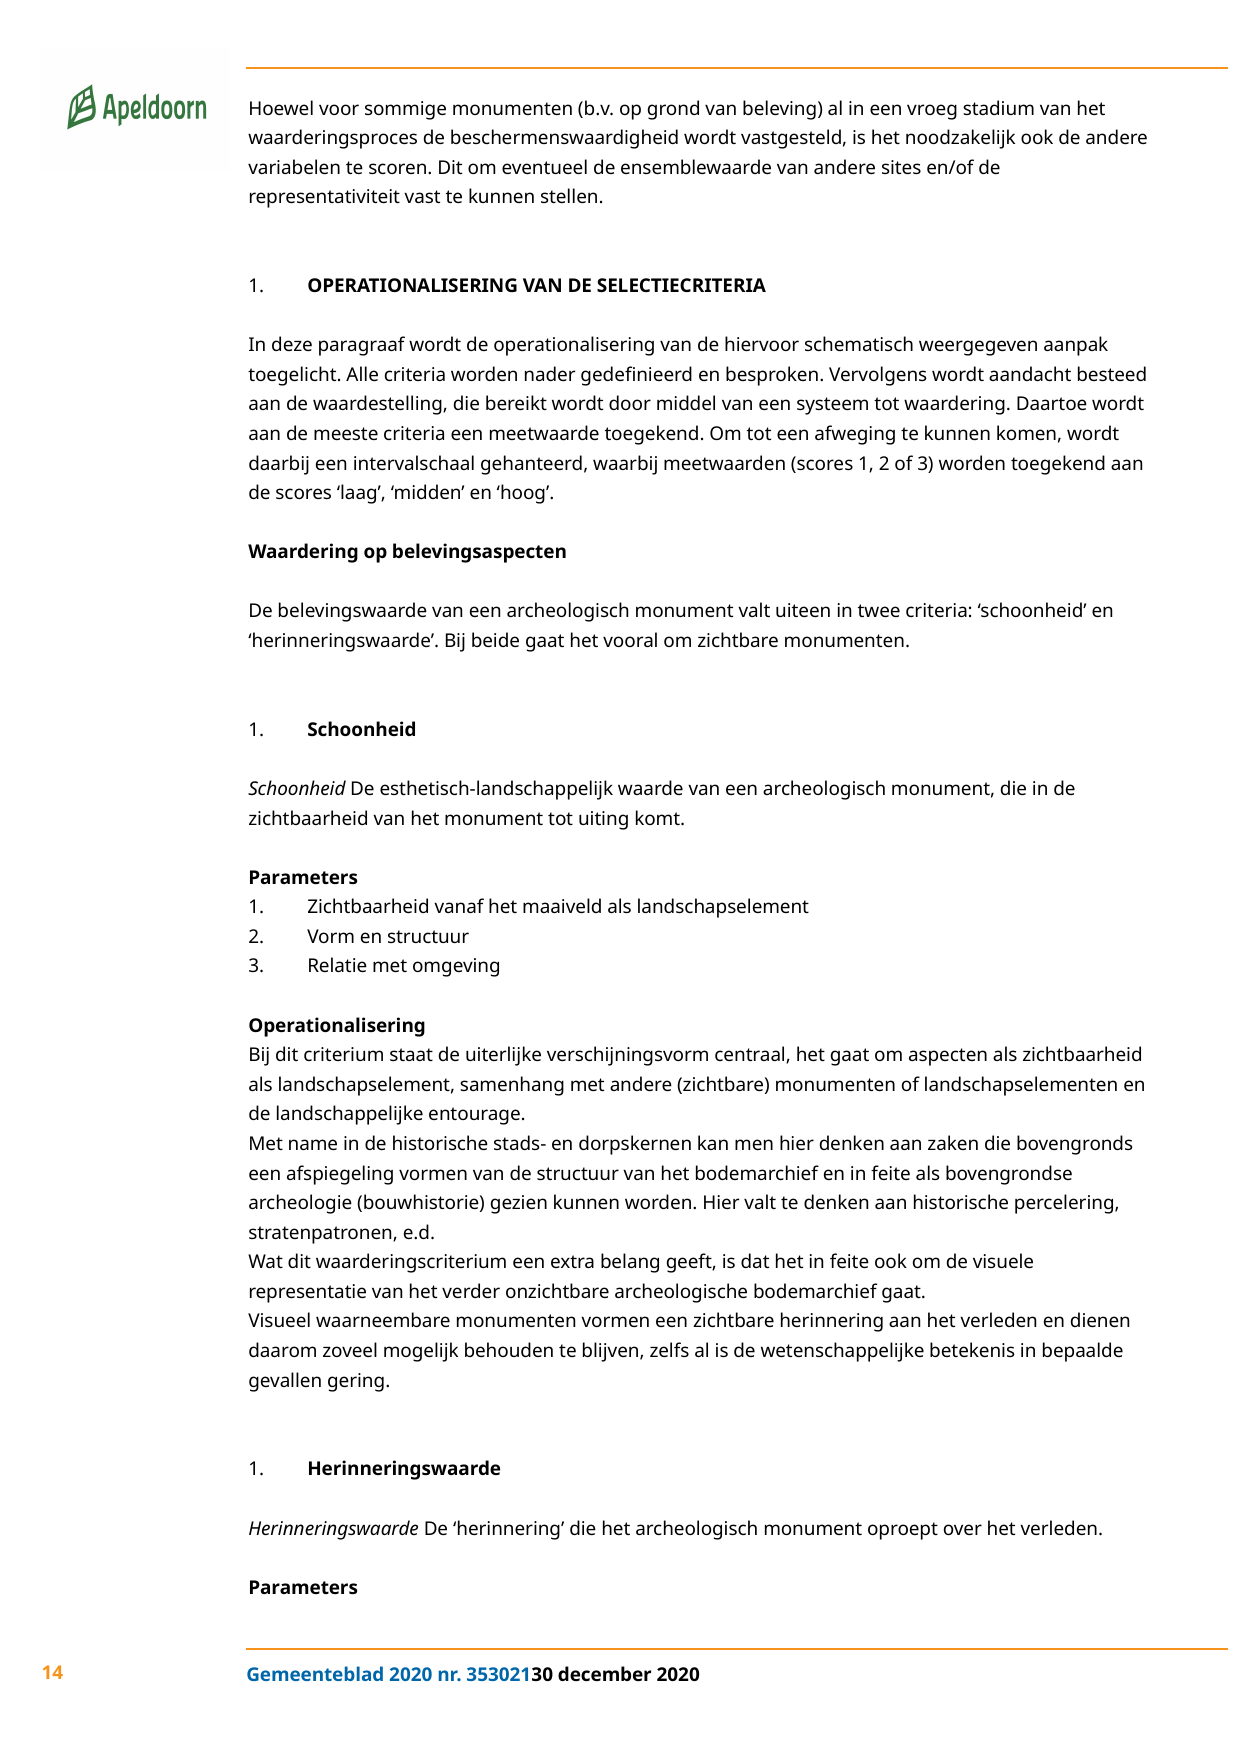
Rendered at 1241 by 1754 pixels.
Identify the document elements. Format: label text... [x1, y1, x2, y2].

list Schoonheid [248, 716, 1152, 742]
text Waardering op belevingsaspecten [248, 538, 1152, 564]
text Herinneringswaarde De ‘herinnering’ die het archeologisch monument oproept over het verleden. [248, 1515, 1152, 1541]
list Relatie met omgeving [248, 953, 1152, 978]
text Parameters [248, 864, 1152, 890]
text Met name in de historische stads- en dorpskernen kan men hier denken aan zaken die bovengronds een afspiegeling vormen van de structuur van het bodemarchief en in feite als bovengrondse archeologie (bouwhistorie) gezien kunnen worden. Hier valt te denken aan historische percelering, stratenpatronen, e.d. [248, 1130, 1152, 1245]
list OPERATIONALISERING VAN DE SELECTIECRITERIA [248, 272, 1152, 298]
text Bij dit criterium staat de uiterlijke verschijningsvorm centraal, het gaat om aspecten als zichtbaarheid als landschapselement, samenhang met andere (zichtbare) monumenten of landschapselementen en de landschappelijke entourage. [248, 1041, 1152, 1126]
list Zichtbaarheid vanaf het maaiveld als landschapselement [248, 893, 1152, 919]
text In deze paragraaf wordt de operationalisering van de hiervoor schematisch weergegeven aanpak toegelicht. Alle criteria worden nader gedefinieerd en besproken. Vervolgens wordt aandacht besteed aan de waardestelling, die bereikt wordt door middel van een systeem tot waardering. Daartoe wordt aan de meeste criteria een meetwaarde toegekend. Om tot een afweging te kunnen komen, wordt daarbij een intervalschaal gehanteerd, waarbij meetwaarden (scores 1, 2 of 3) worden toegekend aan de scores ‘laag’, ‘midden’ en ‘hoog’. [248, 331, 1152, 505]
picture [41, 47, 231, 172]
text Hoewel voor sommige monumenten (b.v. op grond van beleving) al in een vroeg stadium van het waarderingsproces de beschermenswaardigheid wordt vastgesteld, is het noodzakelijk ook de andere variabelen te scoren. Dit om eventueel de ensemblewaarde van andere sites en/of de representativiteit vast te kunnen stellen. [248, 95, 1152, 209]
text Operationalisering [248, 1012, 1152, 1038]
list Herinneringswaarde [248, 1456, 1152, 1481]
text Visueel waarneembare monumenten vormen een zichtbare herinnering aan het verleden en dienen daarom zoveel mogelijk behouden te blijven, zelfs al is de wetenschappelijke betekenis in bepaalde gevallen gering. [248, 1308, 1152, 1393]
text Parameters [248, 1574, 1152, 1600]
list Vorm en structuur [248, 923, 1152, 949]
text De belevingswaarde van een archeologisch monument valt uiteen in twee criteria: ‘schoonheid’ en ‘herinneringswaarde’. Bij beide gaat het vooral om zichtbare monumenten. [248, 598, 1152, 653]
text Wat dit waarderingscriterium een extra belang geeft, is dat het in feite ook om de visuele representatie van het verder onzichtbare archeologische bodemarchief gaat. [248, 1248, 1152, 1304]
text Schoonheid De esthetisch-landschappelijk waarde van een archeologisch monument, die in de zichtbaarheid van het monument tot uiting komt. [248, 775, 1152, 831]
